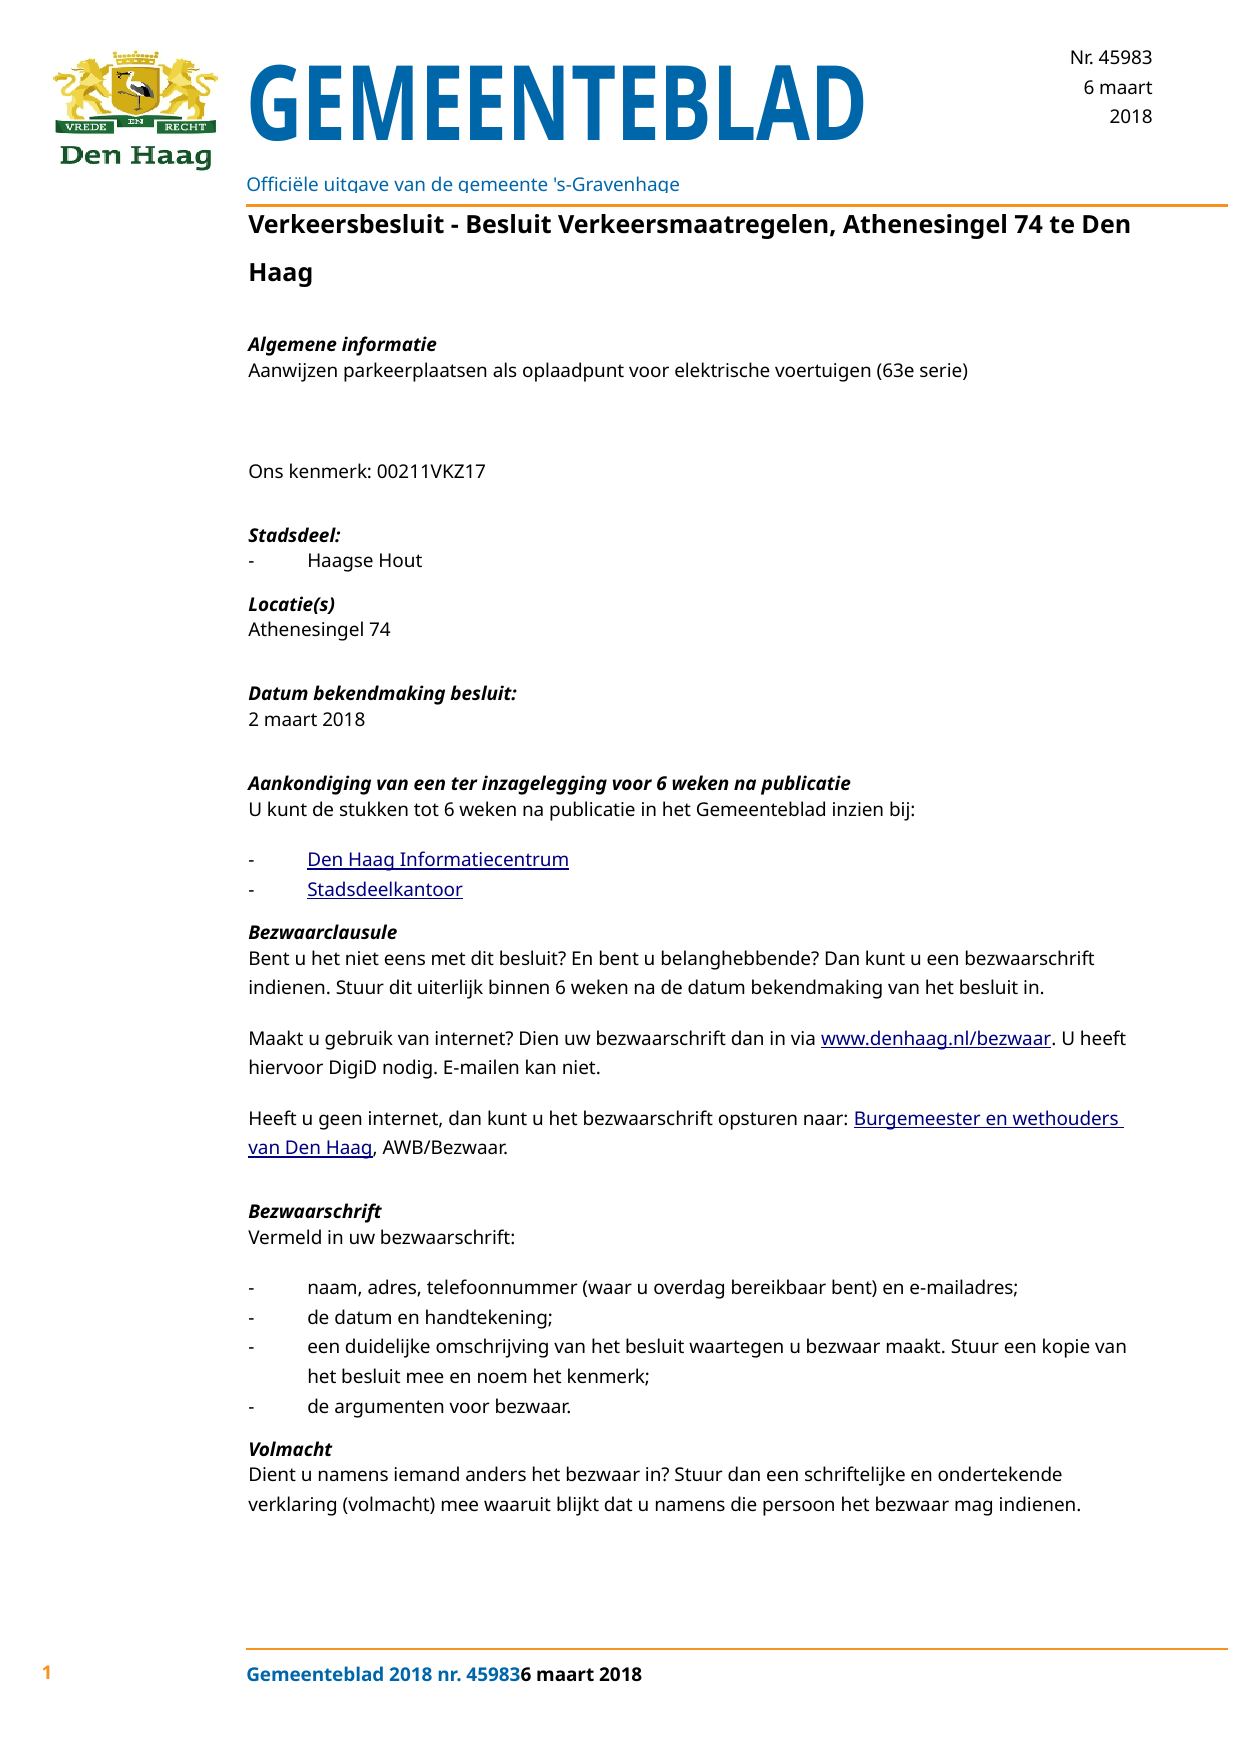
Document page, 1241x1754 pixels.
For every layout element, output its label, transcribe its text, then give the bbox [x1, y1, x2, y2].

text U kunt de stukken tot 6 weken na publicatie in het Gemeenteblad inzien bij: [248, 796, 1152, 822]
text Athenesingel 74 [248, 617, 1152, 642]
text 2 maart 2018 [248, 706, 1152, 732]
text Aankondiging van een ter inzagelegging voor 6 weken na publicatie [248, 770, 1152, 796]
text Ons kenmerk: 00211VKZ17 [248, 458, 1152, 484]
text Volmacht [248, 1436, 1152, 1462]
list een duidelijke omschrijving van het besluit waartegen u bezwaar maakt. Stuur een kopie van het besluit mee en noem het kenmerk; [248, 1334, 1152, 1389]
list naam, adres, telefoonnummer (waar u overdag bereikbaar bent) en e-mailadres; [248, 1274, 1152, 1300]
list de datum en handtekening; [248, 1304, 1152, 1330]
list Den Haag Informatiecentrum [248, 846, 1152, 872]
text Verkeersbesluit - Besluit Verkeersmaatregelen, Athenesingel 74 te Den Haag [248, 207, 1152, 288]
list de argumenten voor bezwaar. [248, 1393, 1152, 1418]
text Locatie(s) [248, 591, 1152, 617]
picture [41, 47, 231, 172]
text Dient u namens iemand anders het bezwaar in? Stuur dan een schriftelijke en ondertekende verklaring (volmacht) mee waaruit blijkt dat u namens die persoon het bezwaar mag indienen. [248, 1462, 1152, 1517]
text Maakt u gebruik van internet? Dien uw bezwaarschrift dan in via www.denhaag.nl/bezwaar. U heeft hiervoor DigiD nodig. E-mailen kan niet. [248, 1025, 1152, 1080]
text Datum bekendmaking besluit: [248, 681, 1152, 706]
text Stadsdeel: [248, 522, 1152, 548]
text Heeft u geen internet, dan kunt u het bezwaarschrift opsturen naar: Burgemeester en wethouders van Den Haag, AWB/Bezwaar. [248, 1105, 1152, 1160]
text Algemene informatie [248, 331, 1152, 357]
text Bezwaarclausule [248, 919, 1152, 945]
list Stadsdeelkantoor [248, 876, 1152, 902]
text Vermeld in uw bezwaarschrift: [248, 1224, 1152, 1250]
text Bezwaarschrift [248, 1198, 1152, 1224]
list Haagse Hout [248, 548, 1152, 573]
text Bent u het niet eens met dit besluit? En bent u belanghebbende? Dan kunt u een bezwaarschrift indienen. Stuur dit uiterlijk binnen 6 weken na de datum bekendmaking van het besluit in. [248, 945, 1152, 1000]
text Aanwijzen parkeerplaatsen als oplaadpunt voor elektrische voertuigen (63e serie) [248, 357, 1152, 383]
